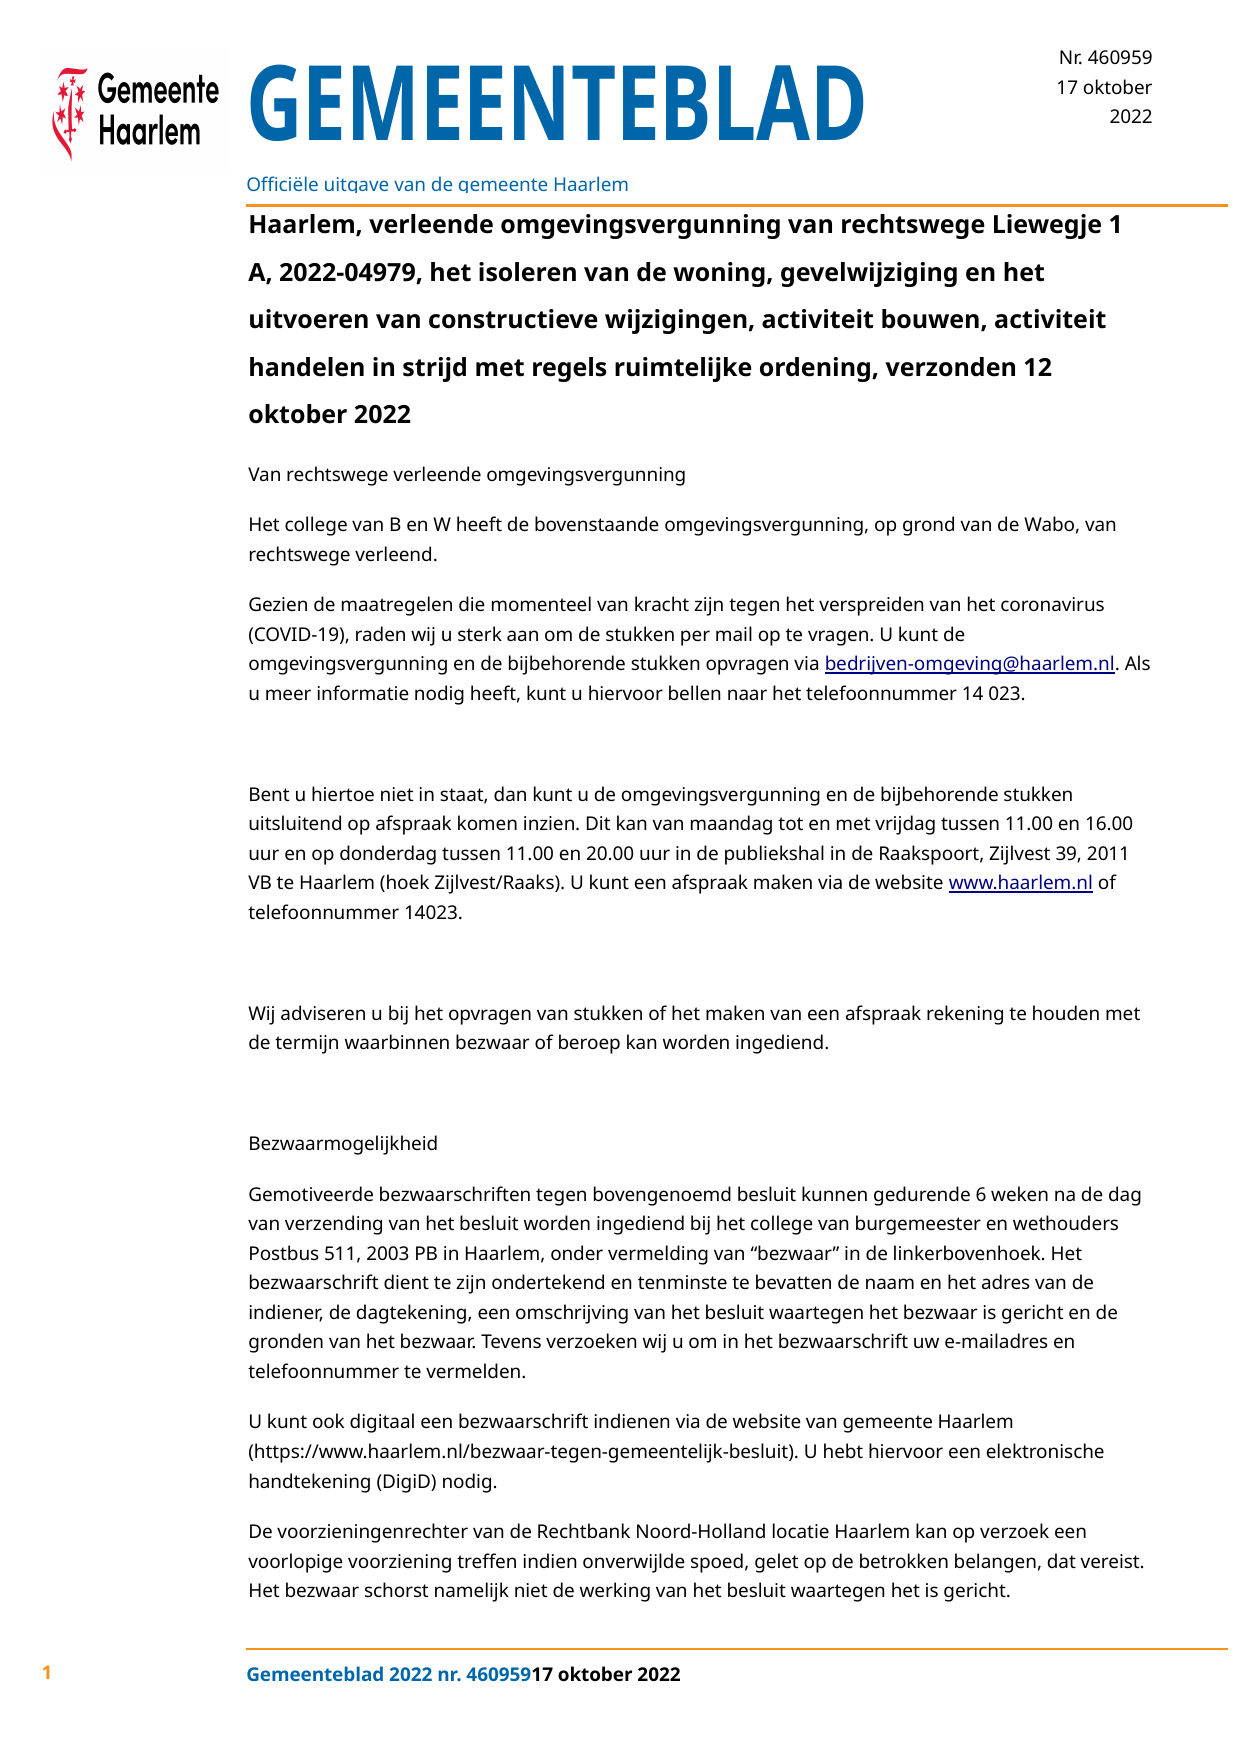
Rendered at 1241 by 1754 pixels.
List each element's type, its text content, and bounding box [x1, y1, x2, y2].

text Van rechtswege verleende omgevingsvergunning [248, 461, 1152, 486]
picture [41, 47, 231, 172]
text Bent u hiertoe niet in staat, dan kunt u de omgevingsvergunning en de bijbehorende stukken uitsluitend op afspraak komen inzien. Dit kan van maandag tot en met vrijdag tussen 11.00 en 16.00 uur en op donderdag tussen 11.00 en 20.00 uur in de publiekshal in de Raakspoort, Zijlvest 39, 2011 VB te Haarlem (hoek Zijlvest/Raaks). U kunt een afspraak maken via de website www.haarlem.nl of telefoonnummer 14023. [248, 781, 1152, 925]
text Het college van B en W heeft de bovenstaande omgevingsvergunning, op grond van de Wabo, van rechtswege verleend. [248, 511, 1152, 566]
text Gezien de maatregelen die momenteel van kracht zijn tegen het verspreiden van het coronavirus (COVID-19), raden wij u sterk aan om de stukken per mail op te vragen. U kunt de omgevingsvergunning en de bijbehorende stukken opvragen via bedrijven-omgeving@haarlem.nl. Als u meer informatie nodig heeft, kunt u hiervoor bellen naar het telefoonnummer 14 023. [248, 591, 1152, 706]
text Bezwaarmogelijkheid [248, 1130, 1152, 1156]
text Haarlem, verleende omgevingsvergunning van rechtswege Liewegje 1 A, 2022-04979, het isoleren van de woning, gevelwijziging en het uitvoeren van constructieve wijzigingen, activiteit bouwen, activiteit handelen in strijd met regels ruimtelijke ordening, verzonden 12 oktober 2022 [248, 207, 1152, 431]
text U kunt ook digitaal een bezwaarschrift indienen via de website van gemeente Haarlem (https://www.haarlem.nl/bezwaar-tegen-gemeentelijk-besluit). U hebt hiervoor een elektronische handtekening (DigiD) nodig. [248, 1409, 1152, 1493]
text Wij adviseren u bij het opvragen van stukken of het maken van een afspraak rekening te houden met de termijn waarbinnen bezwaar of beroep kan worden ingediend. [248, 1000, 1152, 1055]
text Gemotiveerde bezwaarschriften tegen bovengenoemd besluit kunnen gedurende 6 weken na de dag van verzending van het besluit worden ingediend bij het college van burgemeester en wethouders Postbus 511, 2003 PB in Haarlem, onder vermelding van “bezwaar” in de linkerbovenhoek. Het bezwaarschrift dient te zijn ondertekend en tenminste te bevatten de naam en het adres van de indiener, de dagtekening, een omschrijving van het besluit waartegen het bezwaar is gericht en de gronden van het bezwaar. Tevens verzoeken wij u om in het bezwaarschrift uw e-mailadres en telefoonnummer te vermelden. [248, 1181, 1152, 1384]
text De voorzieningenrechter van de Rechtbank Noord-Holland locatie Haarlem kan op verzoek een voorlopige voorziening treffen indien onverwijlde spoed, gelet op de betrokken belangen, dat vereist. Het bezwaar schorst namelijk niet de werking van het besluit waartegen het is gericht. [248, 1518, 1152, 1603]
